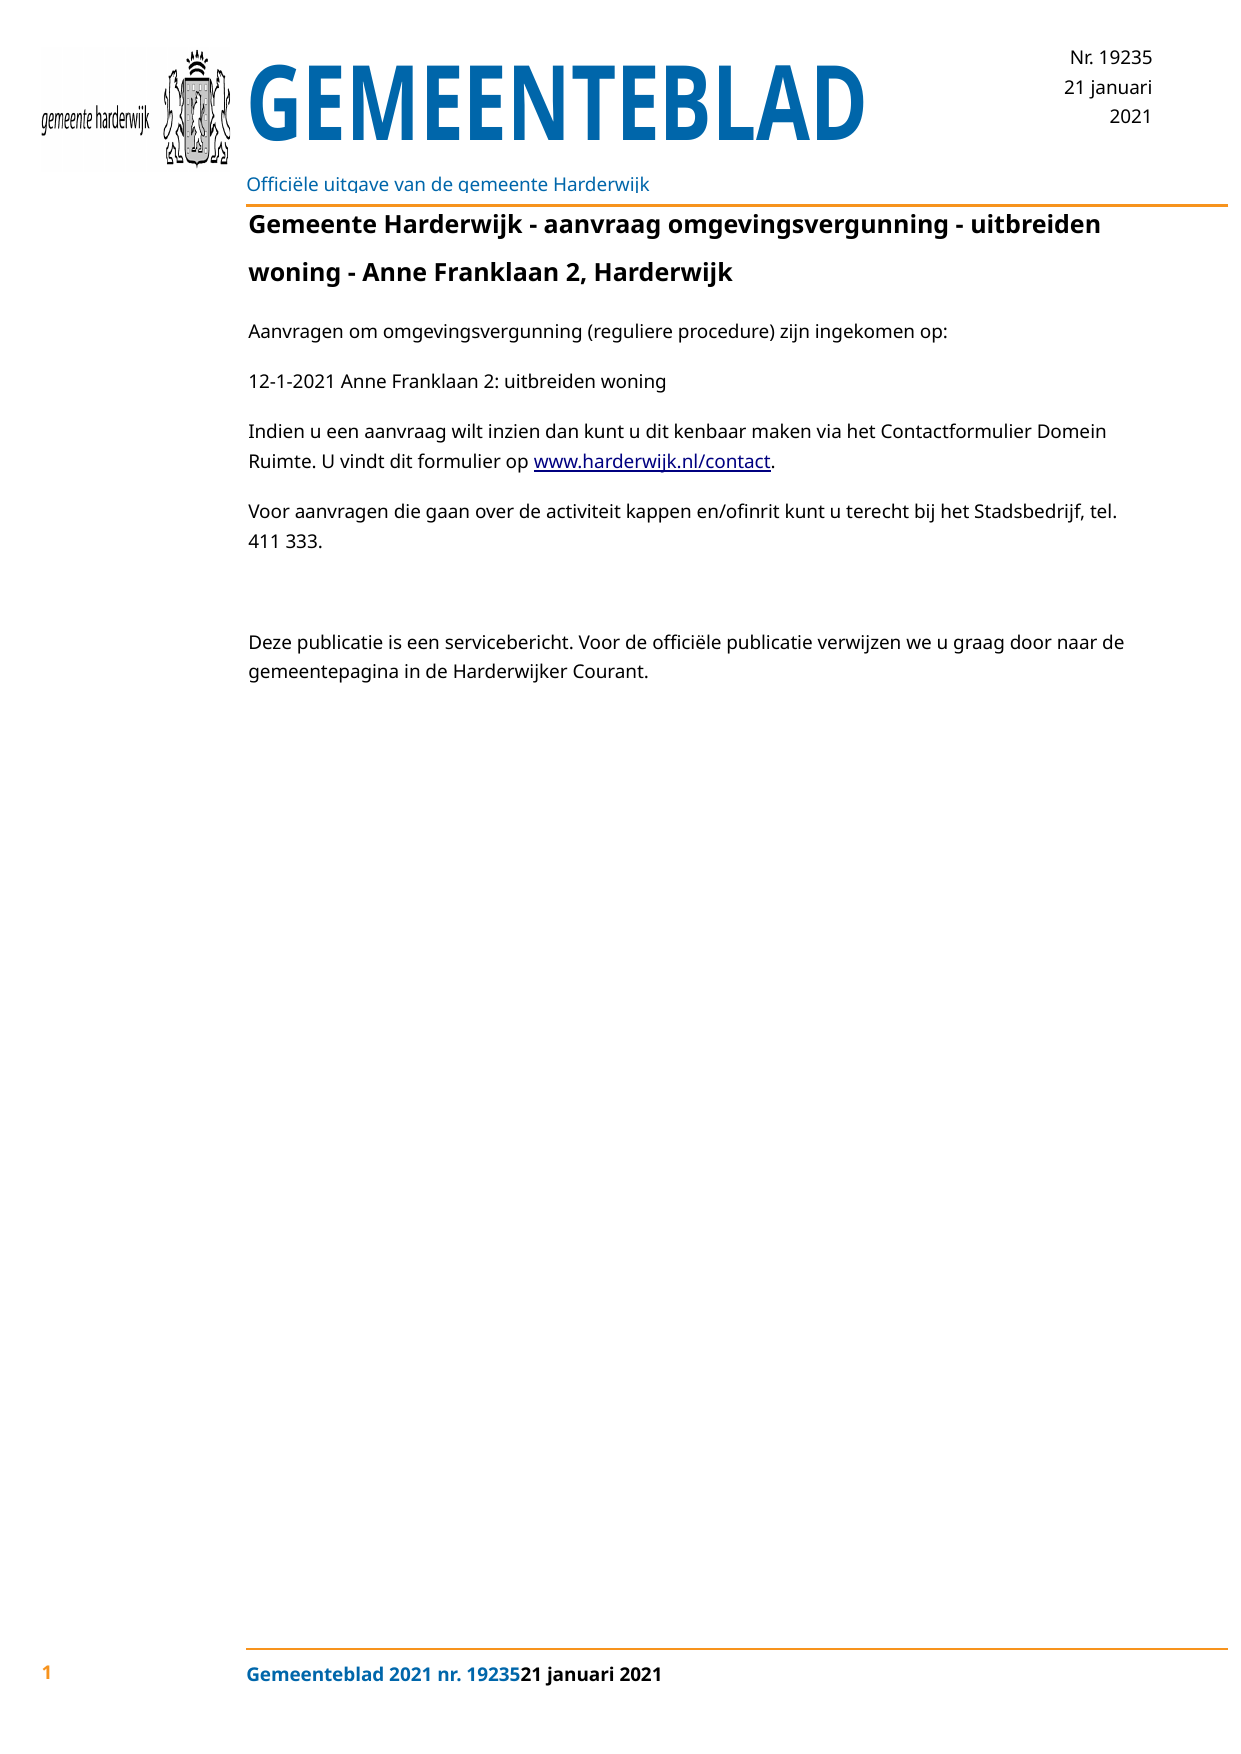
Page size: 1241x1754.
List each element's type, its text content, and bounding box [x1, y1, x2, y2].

text Aanvragen om omgevingsvergunning (reguliere procedure) zijn ingekomen op: [248, 318, 1152, 344]
text Voor aanvragen die gaan over de activiteit kappen en/ofinrit kunt u terecht bij het Stadsbedrijf, tel. 411 333. [248, 499, 1152, 554]
picture [41, 47, 231, 172]
text Deze publicatie is een servicebericht. Voor de officiële publicatie verwijzen we u graag door naar de gemeentepagina in de Harderwijker Courant. [248, 629, 1152, 684]
text 12-1-2021 Anne Franklaan 2: uitbreiden woning [248, 368, 1152, 394]
text Gemeente Harderwijk - aanvraag omgevingsvergunning - uitbreiden woning - Anne Franklaan 2, Harderwijk [248, 207, 1152, 288]
text Indien u een aanvraag wilt inzien dan kunt u dit kenbaar maken via het Contactformulier Domein Ruimte. U vindt dit formulier op www.harderwijk.nl/contact. [248, 419, 1152, 474]
